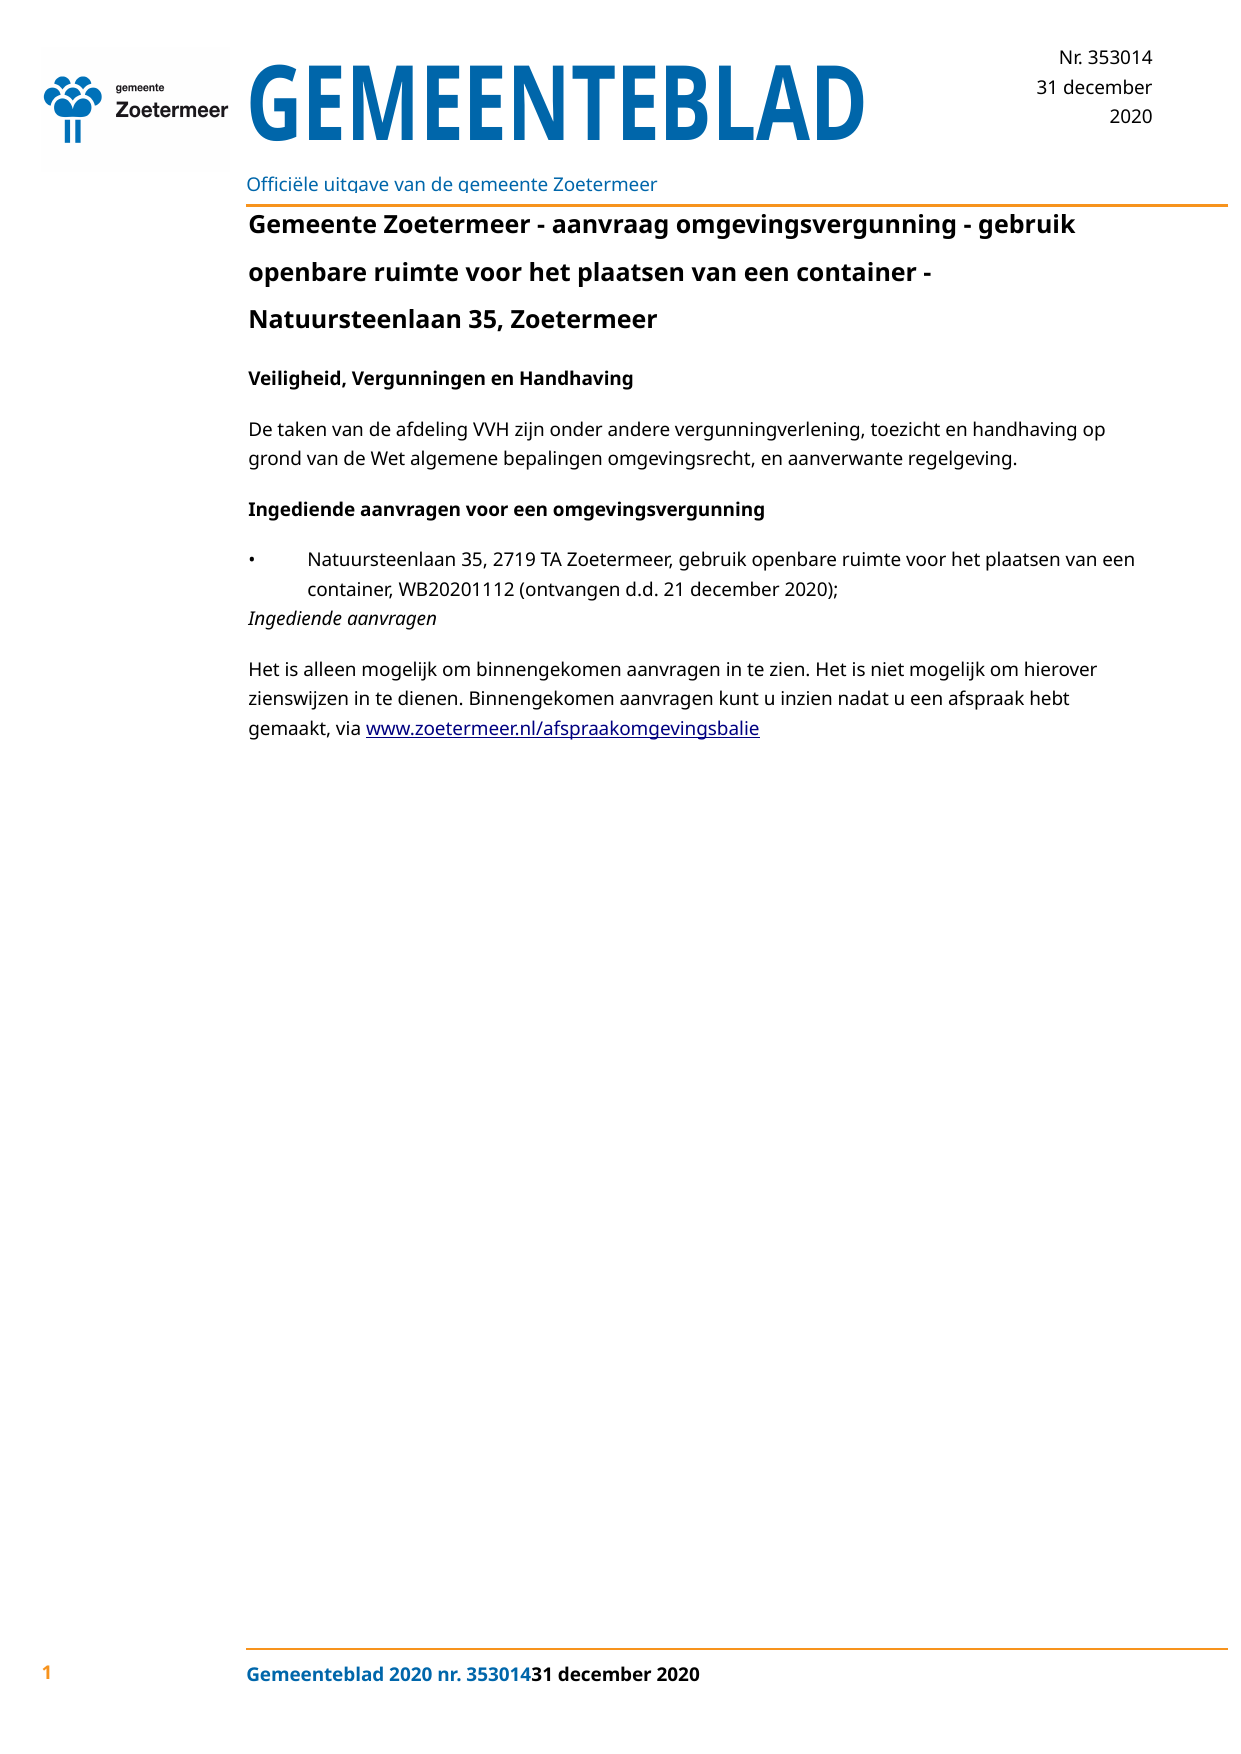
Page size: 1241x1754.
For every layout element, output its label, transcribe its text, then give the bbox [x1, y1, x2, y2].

text Ingediende aanvragen voor een omgevingsvergunning [248, 496, 1152, 522]
text Gemeente Zoetermeer - aanvraag omgevingsvergunning - gebruik openbare ruimte voor het plaatsen van een container - Natuursteenlaan 35, Zoetermeer [248, 207, 1152, 336]
picture [41, 47, 231, 172]
text Veiligheid, Vergunningen en Handhaving [248, 366, 1152, 391]
text De taken van de afdeling VVH zijn onder andere vergunningverlening, toezicht en handhaving op grond van de Wet algemene bepalingen omgevingsrecht, en aanverwante regelgeving. [248, 416, 1152, 471]
text Ingediende aanvragen [248, 606, 1152, 631]
text Het is alleen mogelijk om binnengekomen aanvragen in te zien. Het is niet mogelijk om hierover zienswijzen in te dienen. Binnengekomen aanvragen kunt u inzien nadat u een afspraak hebt gemaakt, via www.zoetermeer.nl/afspraakomgevingsbalie [248, 656, 1152, 741]
list Natuursteenlaan 35, 2719 TA Zoetermeer, gebruik openbare ruimte voor het plaatsen van een container, WB20201112 (ontvangen d.d. 21 december 2020); [248, 546, 1152, 602]
